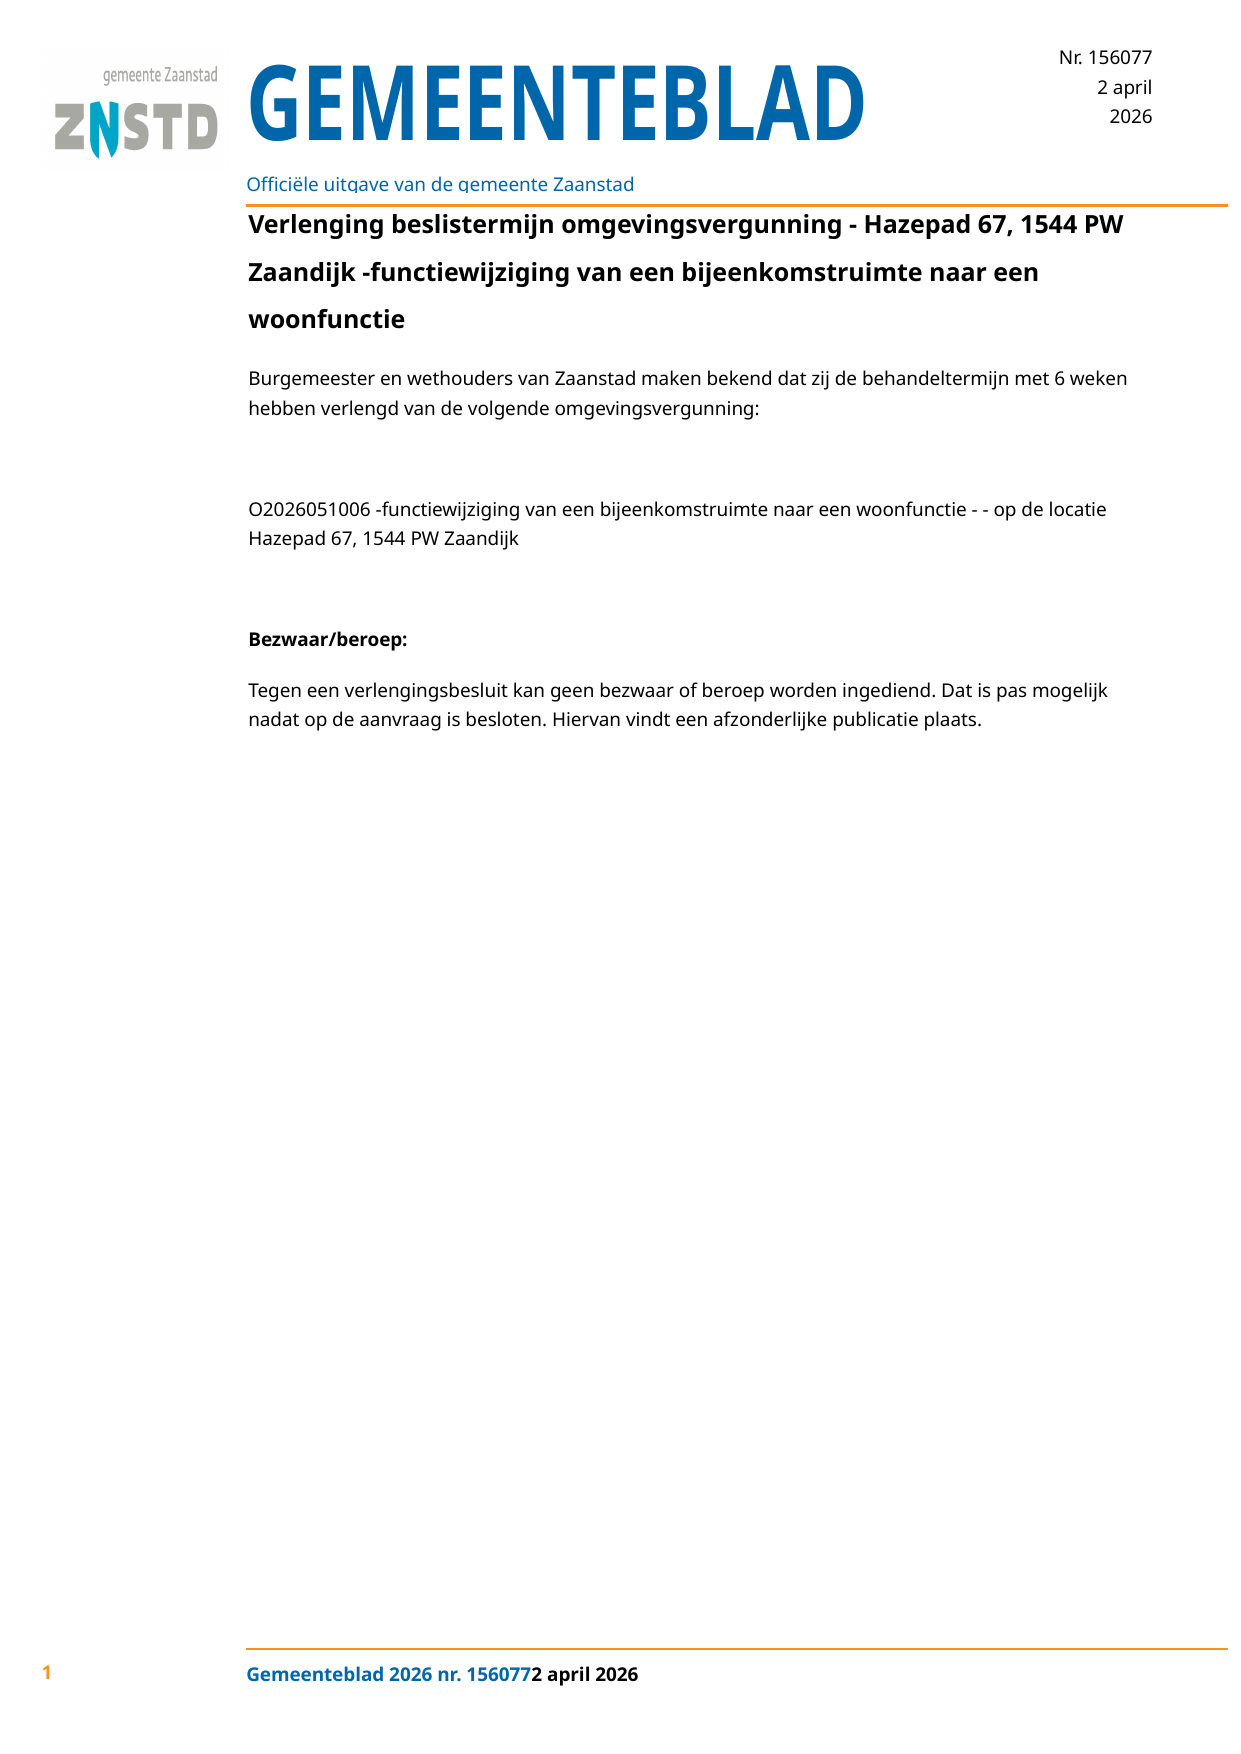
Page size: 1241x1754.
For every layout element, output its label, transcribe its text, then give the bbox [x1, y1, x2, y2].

text O2026051006 -functiewijziging van een bijeenkomstruimte naar een woonfunctie - - op de locatie Hazepad 67, 1544 PW Zaandijk [248, 496, 1152, 551]
text Bezwaar/beroep: [248, 626, 1152, 652]
picture [41, 47, 231, 172]
text Tegen een verlengingsbesluit kan geen bezwaar of beroep worden ingediend. Dat is pas mogelijk nadat op de aanvraag is besloten. Hiervan vindt een afzonderlijke publicatie plaats. [248, 677, 1152, 732]
text Verlenging beslistermijn omgevingsvergunning - Hazepad 67, 1544 PW Zaandijk -functiewijziging van een bijeenkomstruimte naar een woonfunctie [248, 207, 1152, 336]
text Burgemeester en wethouders van Zaanstad maken bekend dat zij de behandeltermijn met 6 weken hebben verlengd van de volgende omgevingsvergunning: [248, 366, 1152, 421]
